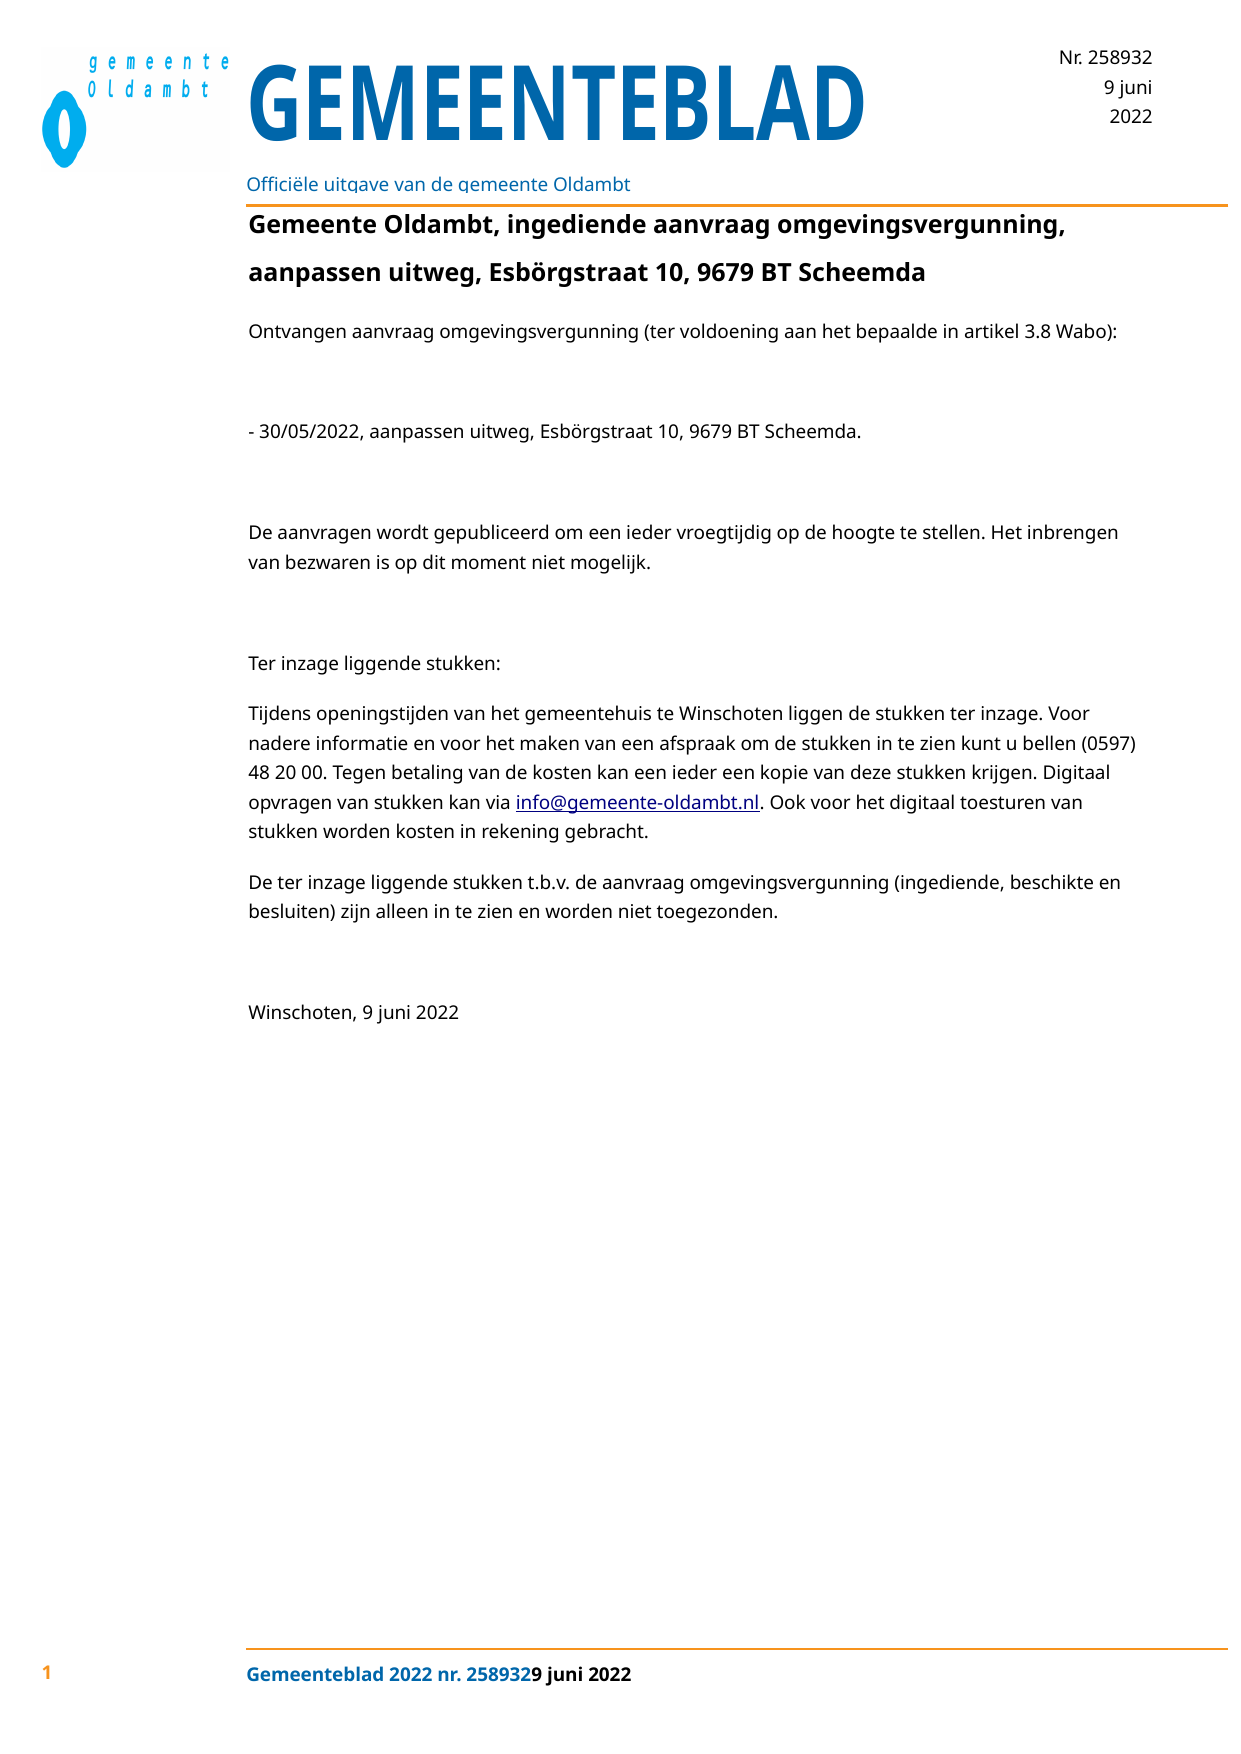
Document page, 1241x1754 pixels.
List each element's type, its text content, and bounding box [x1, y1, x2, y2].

text Ter inzage liggende stukken: [248, 650, 1152, 676]
text Ontvangen aanvraag omgevingsvergunning (ter voldoening aan het bepaalde in artikel 3.8 Wabo): [248, 318, 1152, 344]
text - 30/05/2022, aanpassen uitweg, Esbörgstraat 10, 9679 BT Scheemda. [248, 419, 1152, 444]
text Gemeente Oldambt, ingediende aanvraag omgevingsvergunning, aanpassen uitweg, Esbörgstraat 10, 9679 BT Scheemda [248, 207, 1152, 288]
text De ter inzage liggende stukken t.b.v. de aanvraag omgevingsvergunning (ingediende, beschikte en besluiten) zijn alleen in te zien en worden niet toegezonden. [248, 869, 1152, 924]
picture [41, 47, 231, 172]
text Winschoten, 9 juni 2022 [248, 999, 1152, 1025]
text De aanvragen wordt gepubliceerd om een ieder vroegtijdig op de hoogte te stellen. Het inbrengen van bezwaren is op dit moment niet mogelijk. [248, 519, 1152, 575]
text Tijdens openingstijden van het gemeentehuis te Winschoten liggen de stukken ter inzage. Voor nadere informatie en voor het maken van een afspraak om de stukken in te zien kunt u bellen (0597) 48 20 00. Tegen betaling van de kosten kan een ieder een kopie van deze stukken krijgen. Digitaal opvragen van stukken kan via info@gemeente-oldambt.nl. Ook voor het digitaal toesturen van stukken worden kosten in rekening gebracht. [248, 700, 1152, 844]
